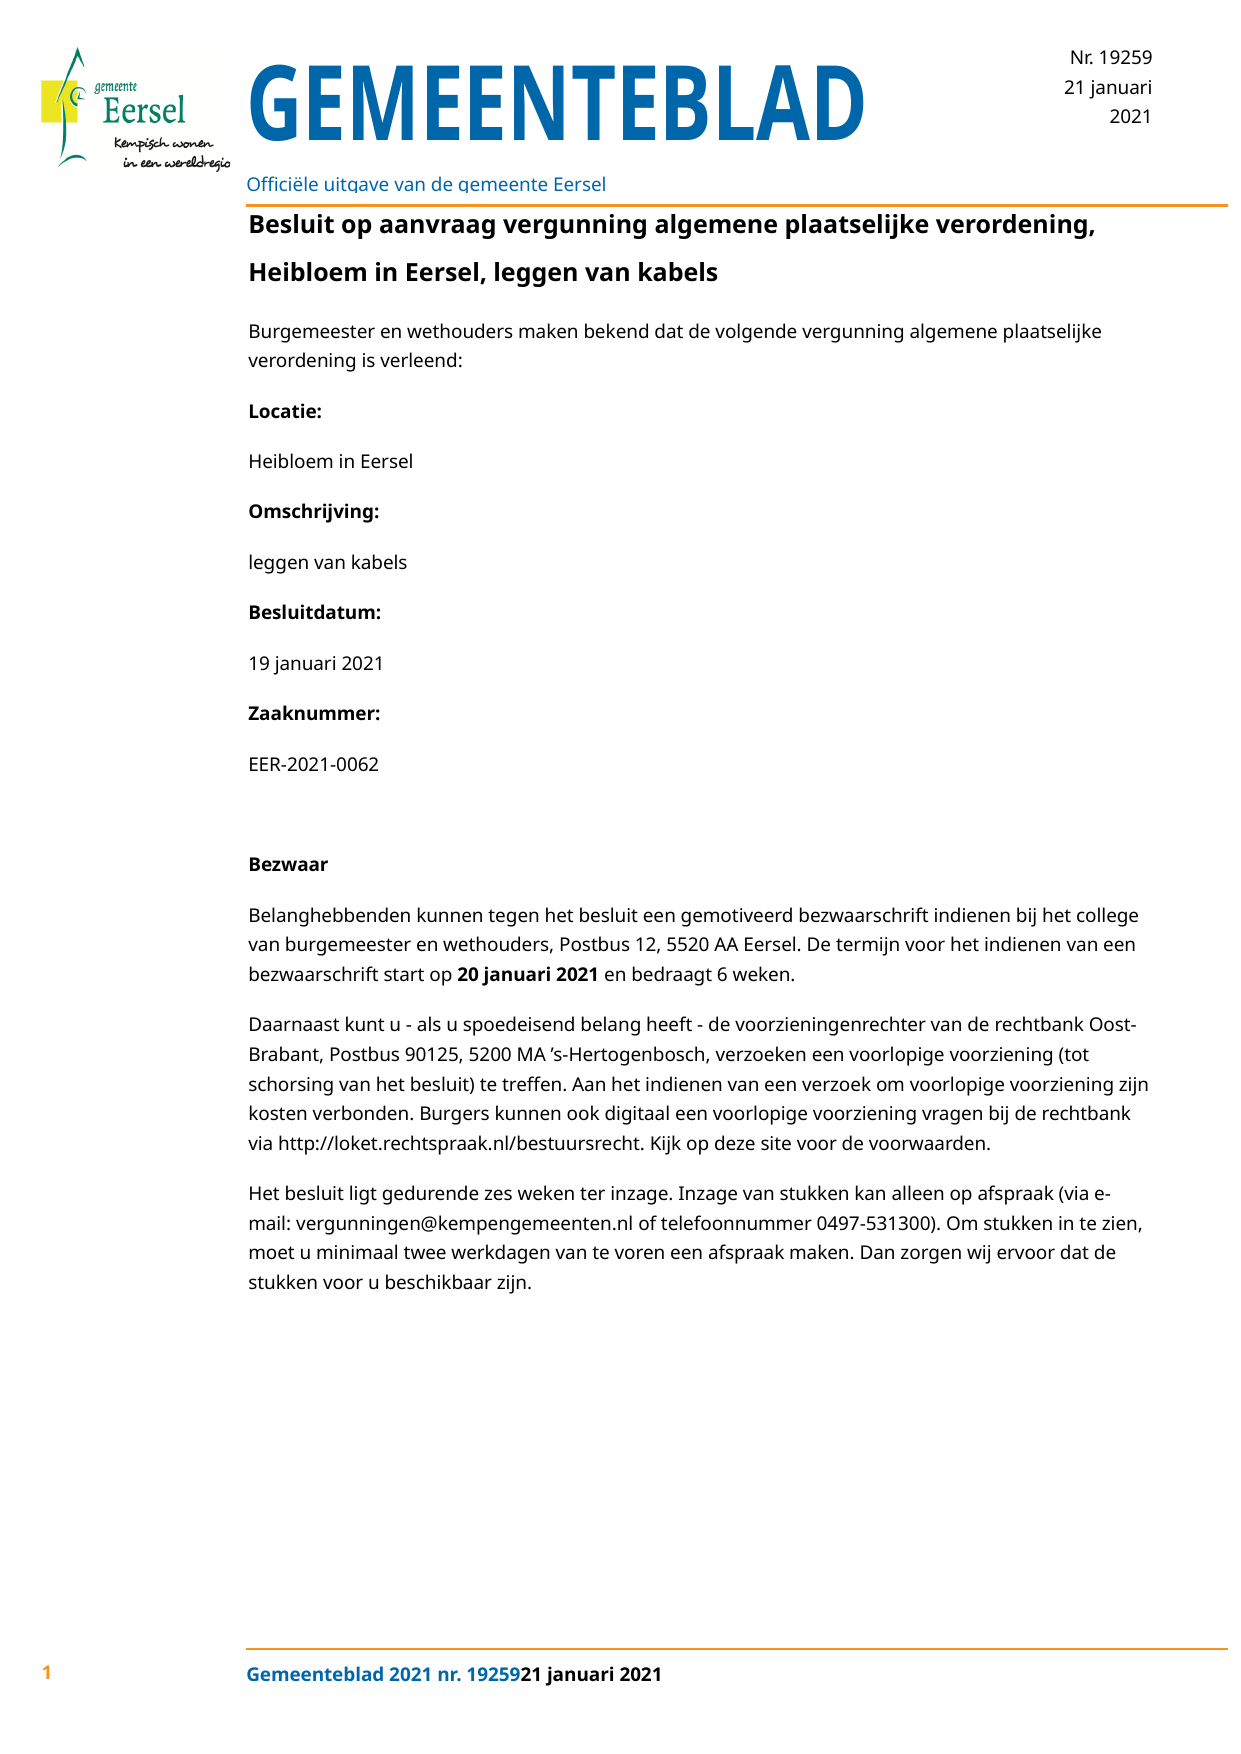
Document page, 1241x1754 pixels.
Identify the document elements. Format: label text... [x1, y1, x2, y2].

text Heibloem in Eersel [248, 448, 1152, 474]
text Burgemeester en wethouders maken bekend dat de volgende vergunning algemene plaatselijke verordening is verleend: [248, 318, 1152, 373]
text Belanghebbenden kunnen tegen het besluit een gemotiveerd bezwaarschrift indienen bij het college van burgemeester en wethouders, Postbus 12, 5520 AA Eersel. De termijn voor het indienen van een bezwaarschrift start op 20 januari 2021 en bedraagt 6 weken. [248, 902, 1152, 987]
text Besluitdatum: [248, 599, 1152, 625]
text Omschrijving: [248, 499, 1152, 524]
picture [41, 47, 231, 172]
text Zaaknummer: [248, 700, 1152, 726]
text Daarnaast kunt u - als u spoedeisend belang heeft - de voorzieningenrechter van de rechtbank Oost-Brabant, Postbus 90125, 5200 MA ’s-Hertogenbosch, verzoeken een voorlopige voorziening (tot schorsing van het besluit) te treffen. Aan het indienen van een verzoek om voorlopige voorziening zijn kosten verbonden. Burgers kunnen ook digitaal een voorlopige voorziening vragen bij de rechtbank via http://loket.rechtspraak.nl/bestuursrecht. Kijk op deze site voor de voorwaarden. [248, 1012, 1152, 1156]
text Bezwaar [248, 852, 1152, 877]
text Locatie: [248, 398, 1152, 424]
text Besluit op aanvraag vergunning algemene plaatselijke verordening, Heibloem in Eersel, leggen van kabels [248, 207, 1152, 288]
text 19 januari 2021 [248, 650, 1152, 676]
text Het besluit ligt gedurende zes weken ter inzage. Inzage van stukken kan alleen op afspraak (via e-mail: vergunningen@kempengemeenten.nl of telefoonnummer 0497-531300). Om stukken in te zien, moet u minimaal twee werkdagen van te voren een afspraak maken. Dan zorgen wij ervoor dat de stukken voor u beschikbaar zijn. [248, 1180, 1152, 1295]
text leggen van kabels [248, 549, 1152, 575]
text EER-2021-0062 [248, 751, 1152, 777]
